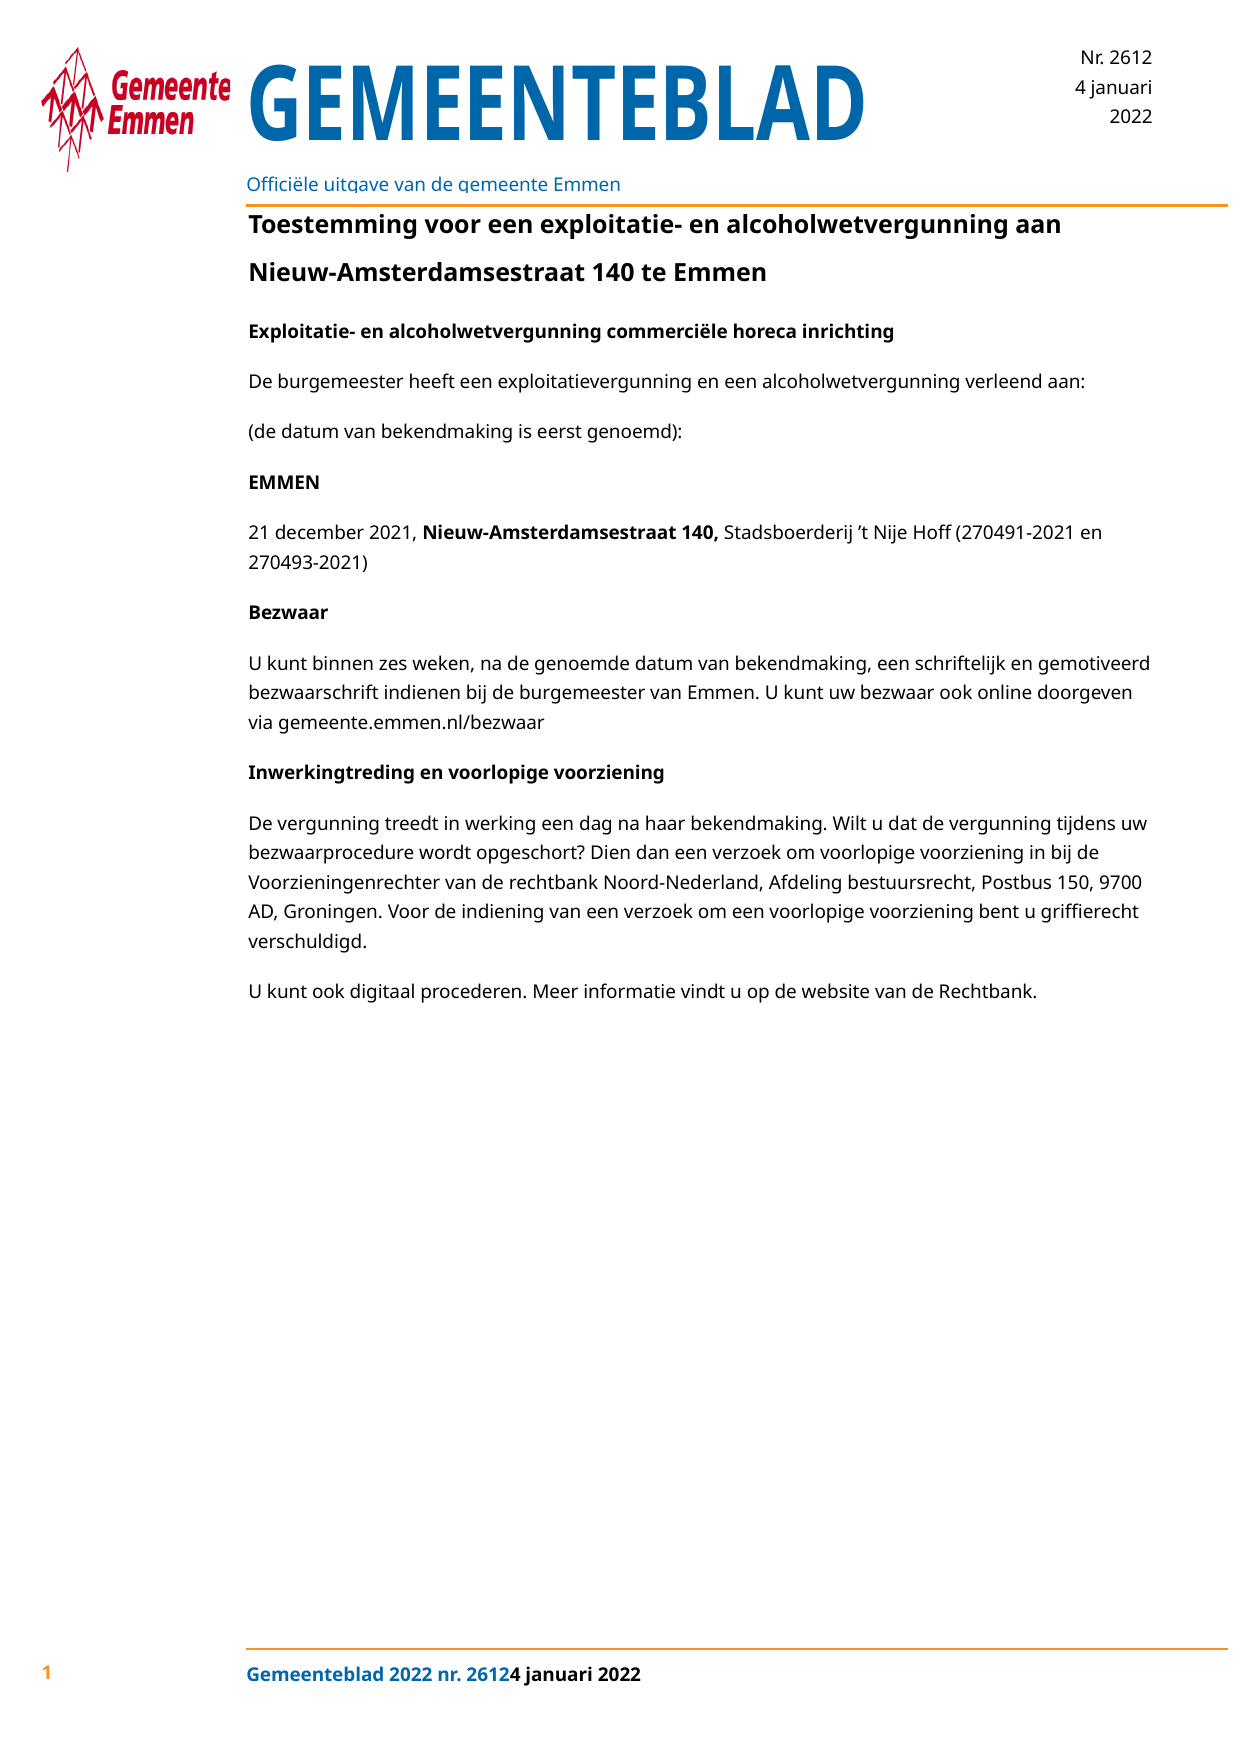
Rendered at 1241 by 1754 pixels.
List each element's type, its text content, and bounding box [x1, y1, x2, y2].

text EMMEN [248, 469, 1152, 495]
text Exploitatie- en alcoholwetvergunning commerciële horeca inrichting [248, 318, 1152, 344]
text 21 december 2021, Nieuw-Amsterdamsestraat 140, Stadsboerderij ’t Nije Hoff (270491-2021 en 270493-2021) [248, 519, 1152, 575]
text Inwerkingtreding en voorlopige voorziening [248, 759, 1152, 785]
text Bezwaar [248, 599, 1152, 625]
text De burgemeester heeft een exploitatievergunning en een alcoholwetvergunning verleend aan: [248, 368, 1152, 394]
picture [41, 47, 231, 172]
text Toestemming voor een exploitatie- en alcoholwetvergunning aan Nieuw-Amsterdamsestraat 140 te Emmen [248, 207, 1152, 288]
text U kunt ook digitaal procederen. Meer informatie vindt u op de website van de Rechtbank. [248, 979, 1152, 1004]
text (de datum van bekendmaking is eerst genoemd): [248, 419, 1152, 444]
text De vergunning treedt in werking een dag na haar bekendmaking. Wilt u dat de vergunning tijdens uw bezwaarprocedure wordt opgeschort? Dien dan een verzoek om voorlopige voorziening in bij de Voorzieningenrechter van de rechtbank Noord-Nederland, Afdeling bestuursrecht, Postbus 150, 9700 AD, Groningen. Voor de indiening van een verzoek om een voorlopige voorziening bent u griffierecht verschuldigd. [248, 810, 1152, 954]
text U kunt binnen zes weken, na de genoemde datum van bekendmaking, een schriftelijk en gemotiveerd bezwaarschrift indienen bij de burgemeester van Emmen. U kunt uw bezwaar ook online doorgeven via gemeente.emmen.nl/bezwaar [248, 650, 1152, 735]
